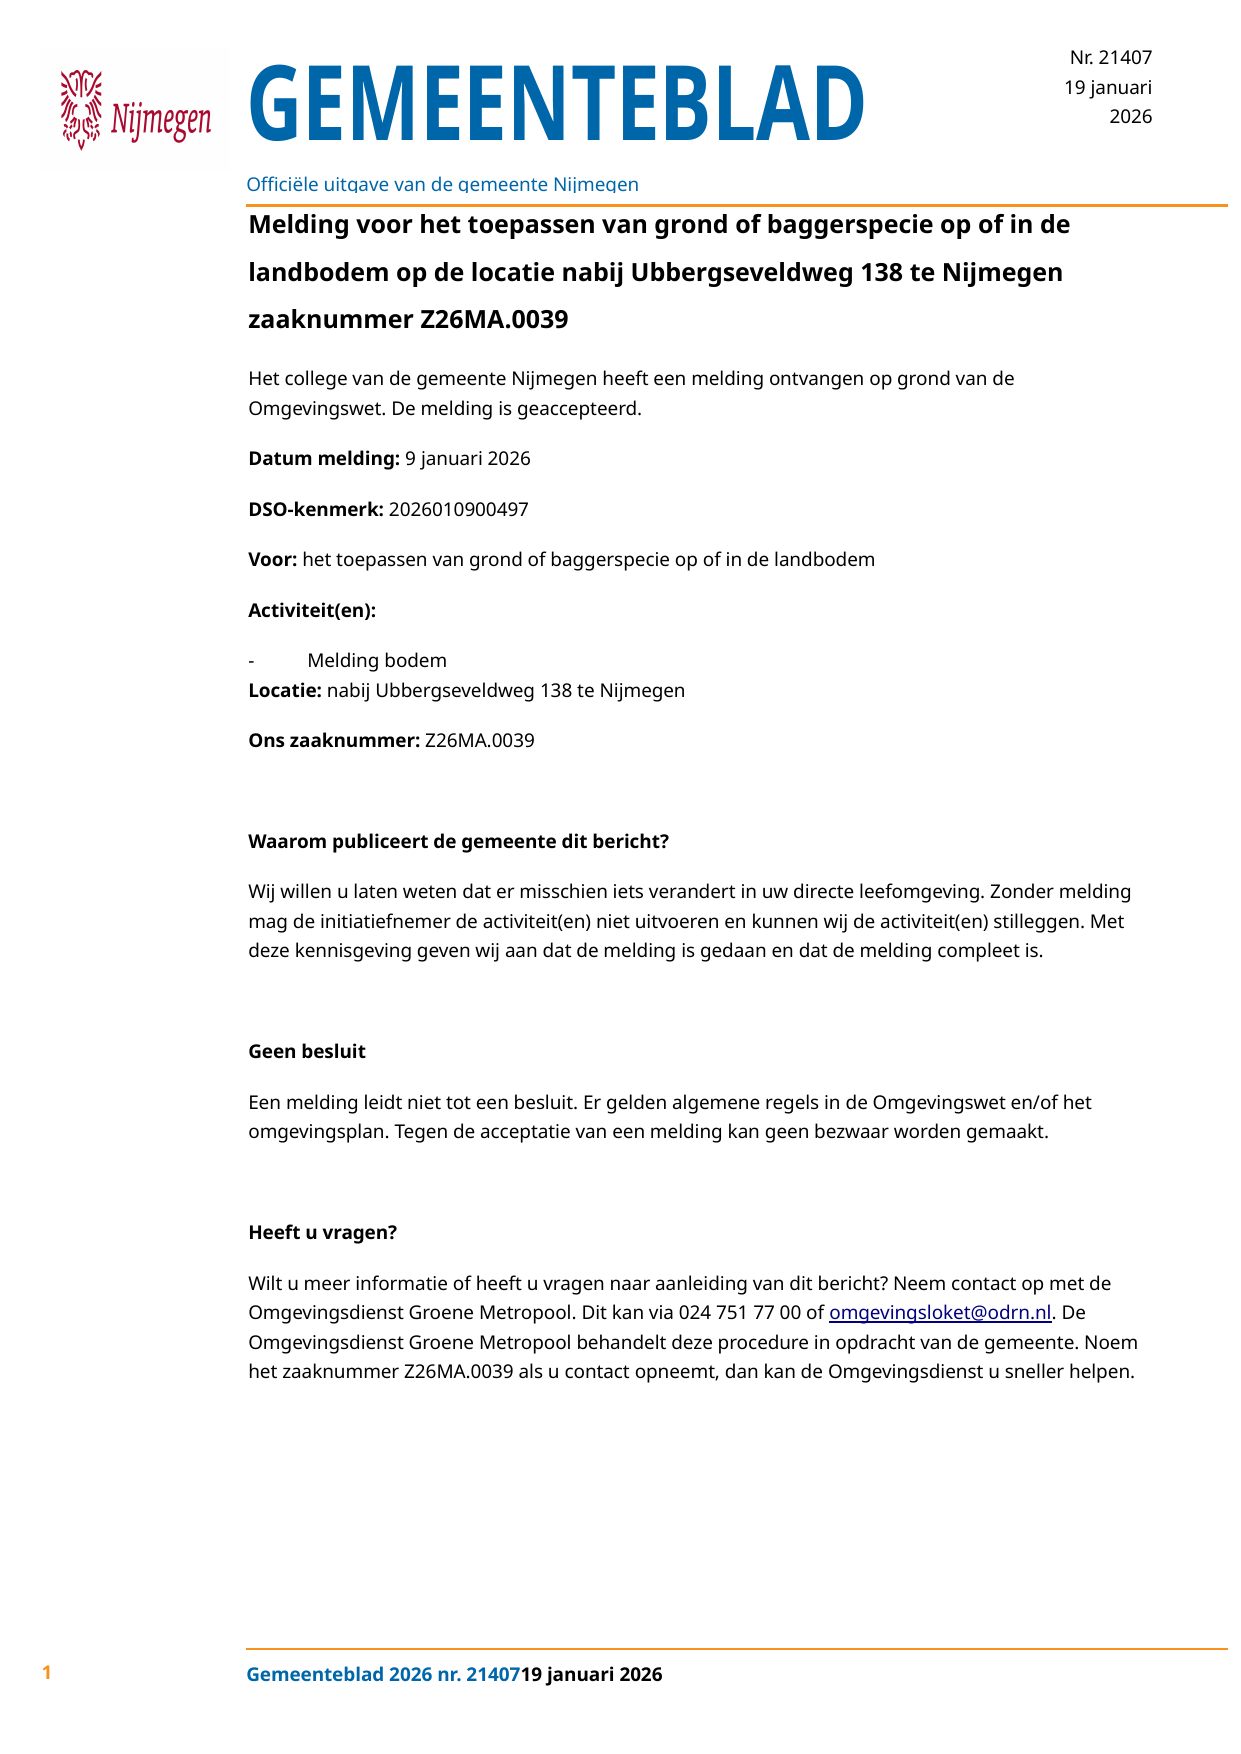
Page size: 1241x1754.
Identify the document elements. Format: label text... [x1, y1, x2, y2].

text Wij willen u laten weten dat er misschien iets verandert in uw directe leefomgeving. Zonder melding mag de initiatiefnemer de activiteit(en) niet uitvoeren en kunnen wij de activiteit(en) stilleggen. Met deze kennisgeving geven wij aan dat de melding is gedaan en dat de melding compleet is. [248, 878, 1152, 963]
text Ons zaaknummer: Z26MA.0039 [248, 727, 1152, 753]
text Melding voor het toepassen van grond of baggerspecie op of in de landbodem op de locatie nabij Ubbergseveldweg 138 te Nijmegen zaaknummer Z26MA.0039 [248, 207, 1152, 336]
text Voor: het toepassen van grond of baggerspecie op of in de landbodem [248, 546, 1152, 572]
text Het college van de gemeente Nijmegen heeft een melding ontvangen op grond van de Omgevingswet. De melding is geaccepteerd. [248, 366, 1152, 421]
text DSO-kenmerk: 2026010900497 [248, 496, 1152, 522]
picture [41, 47, 231, 172]
text Geen besluit [248, 1038, 1152, 1064]
text Wilt u meer informatie of heeft u vragen naar aanleiding van dit bericht? Neem contact op met de Omgevingsdienst Groene Metropool. Dit kan via 024 751 77 00 of omgevingsloket@odrn.nl. De Omgevingsdienst Groene Metropool behandelt deze procedure in opdracht van de gemeente. Noem het zaaknummer Z26MA.0039 als u contact opneemt, dan kan de Omgevingsdienst u sneller helpen. [248, 1270, 1152, 1384]
list Melding bodem [248, 647, 1152, 673]
text Datum melding: 9 januari 2026 [248, 446, 1152, 471]
text Waarom publiceert de gemeente dit bericht? [248, 828, 1152, 854]
text Een melding leidt niet tot een besluit. Er gelden algemene regels in de Omgevingswet en/of het omgevingsplan. Tegen de acceptatie van een melding kan geen bezwaar worden gemaakt. [248, 1089, 1152, 1144]
text Heeft u vragen? [248, 1219, 1152, 1245]
text Locatie: nabij Ubbergseveldweg 138 te Nijmegen [248, 677, 1152, 702]
text Activiteit(en): [248, 597, 1152, 622]
